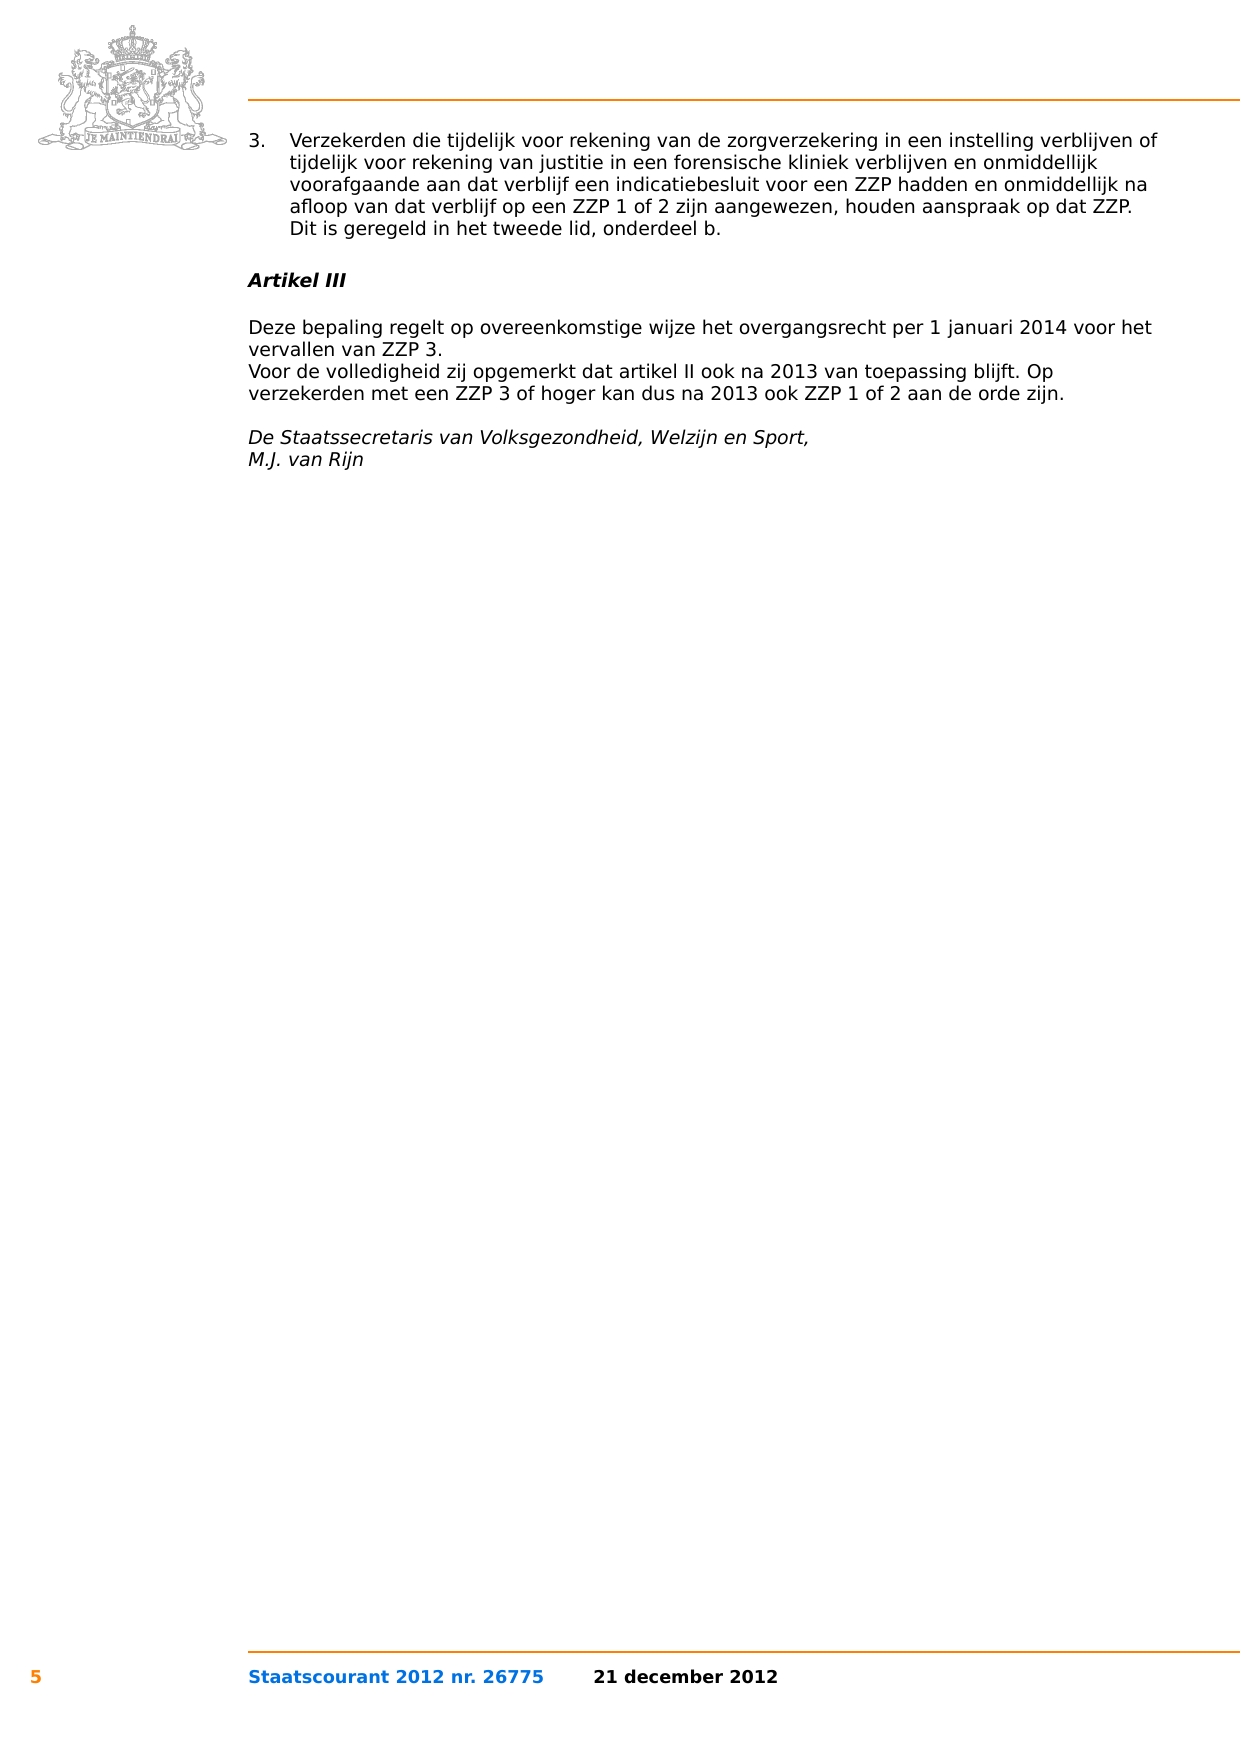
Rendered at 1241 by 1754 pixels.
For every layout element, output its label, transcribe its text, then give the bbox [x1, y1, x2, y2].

text Voor de volledigheid zij opgemerkt dat artikel II ook na 2013 van toepassing blijft. Op verzekerden met een ZZP 3 of hoger kan dus na 2013 ook ZZP 1 of 2 aan de orde zijn. [248, 361, 1163, 405]
subtitle Artikel III [248, 270, 1163, 292]
picture [38, 25, 227, 150]
text 3. Verzekerden die tijdelijk voor rekening van de zorgverzekering in een instelling verblijven of tijdelijk voor rekening van justitie in een forensische kliniek verblijven en onmiddellijk voorafgaande aan dat verblijf een indicatiebesluit voor een ZZP hadden en onmiddellijk na afloop van dat verblijf op een ZZP 1 of 2 zijn aangewezen, houden aanspraak op dat ZZP. Dit is geregeld in het tweede lid, onderdeel b. [248, 130, 1163, 240]
text De Staatssecretaris van Volksgezondheid, Welzijn en Sport, M.J. van Rijn [248, 427, 1163, 471]
text Deze bepaling regelt op overeenkomstige wijze het overgangsrecht per 1 januari 2014 voor het vervallen van ZZP 3. [248, 317, 1163, 361]
